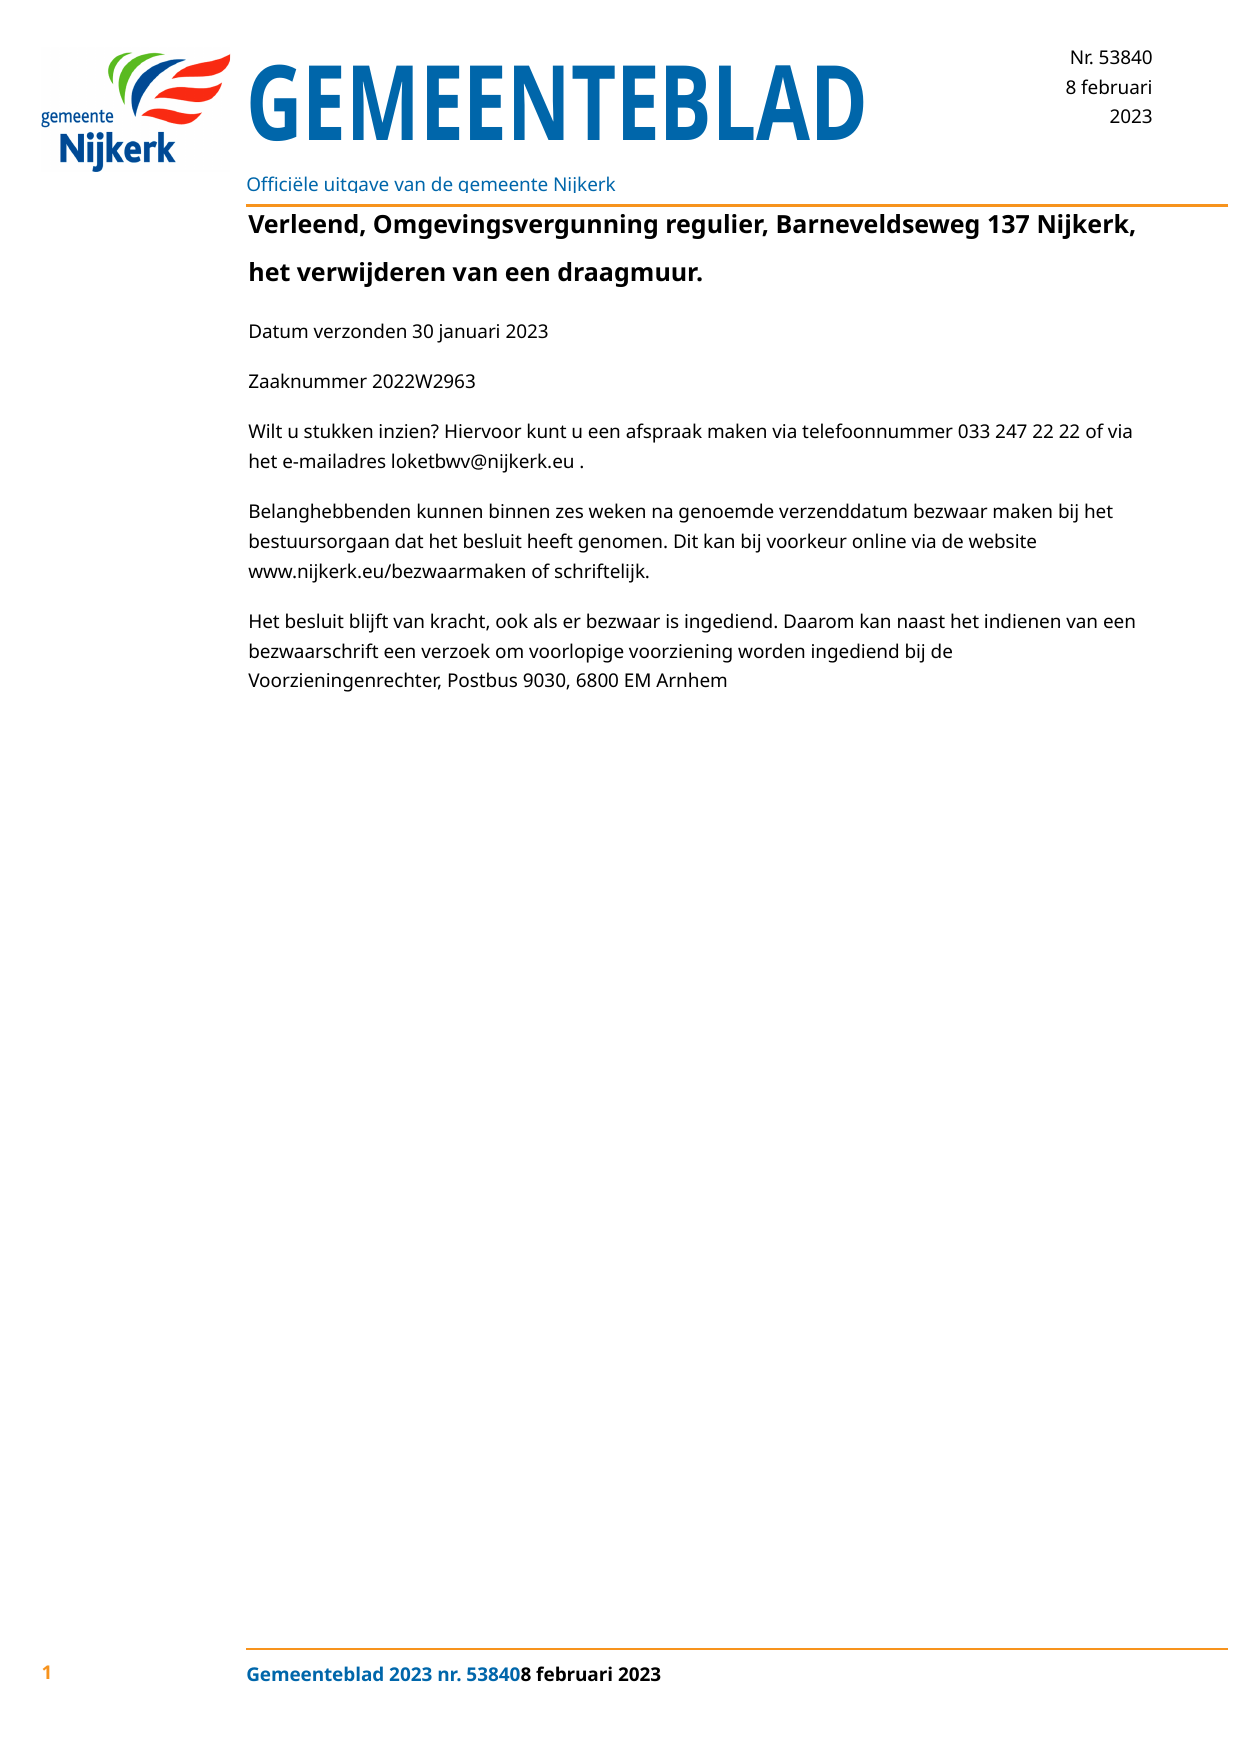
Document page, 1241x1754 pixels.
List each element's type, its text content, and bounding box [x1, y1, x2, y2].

picture [41, 47, 231, 172]
text Verleend, Omgevingsvergunning regulier, Barneveldseweg 137 Nijkerk, het verwijderen van een draagmuur. [248, 207, 1152, 288]
text Belanghebbenden kunnen binnen zes weken na genoemde verzenddatum bezwaar maken bij het bestuursorgaan dat het besluit heeft genomen. Dit kan bij voorkeur online via de website www.nijkerk.eu/bezwaarmaken of schriftelijk. [248, 499, 1152, 584]
text Wilt u stukken inzien? Hiervoor kunt u een afspraak maken via telefoonnummer 033 247 22 22 of via het e-mailadres loketbwv@nijkerk.eu . [248, 419, 1152, 474]
text Datum verzonden 30 januari 2023 [248, 318, 1152, 344]
text Het besluit blijft van kracht, ook als er bezwaar is ingediend. Daarom kan naast het indienen van een bezwaarschrift een verzoek om voorlopige voorziening worden ingediend bij de Voorzieningenrechter, Postbus 9030, 6800 EM Arnhem [248, 608, 1152, 693]
text Zaaknummer 2022W2963 [248, 368, 1152, 394]
